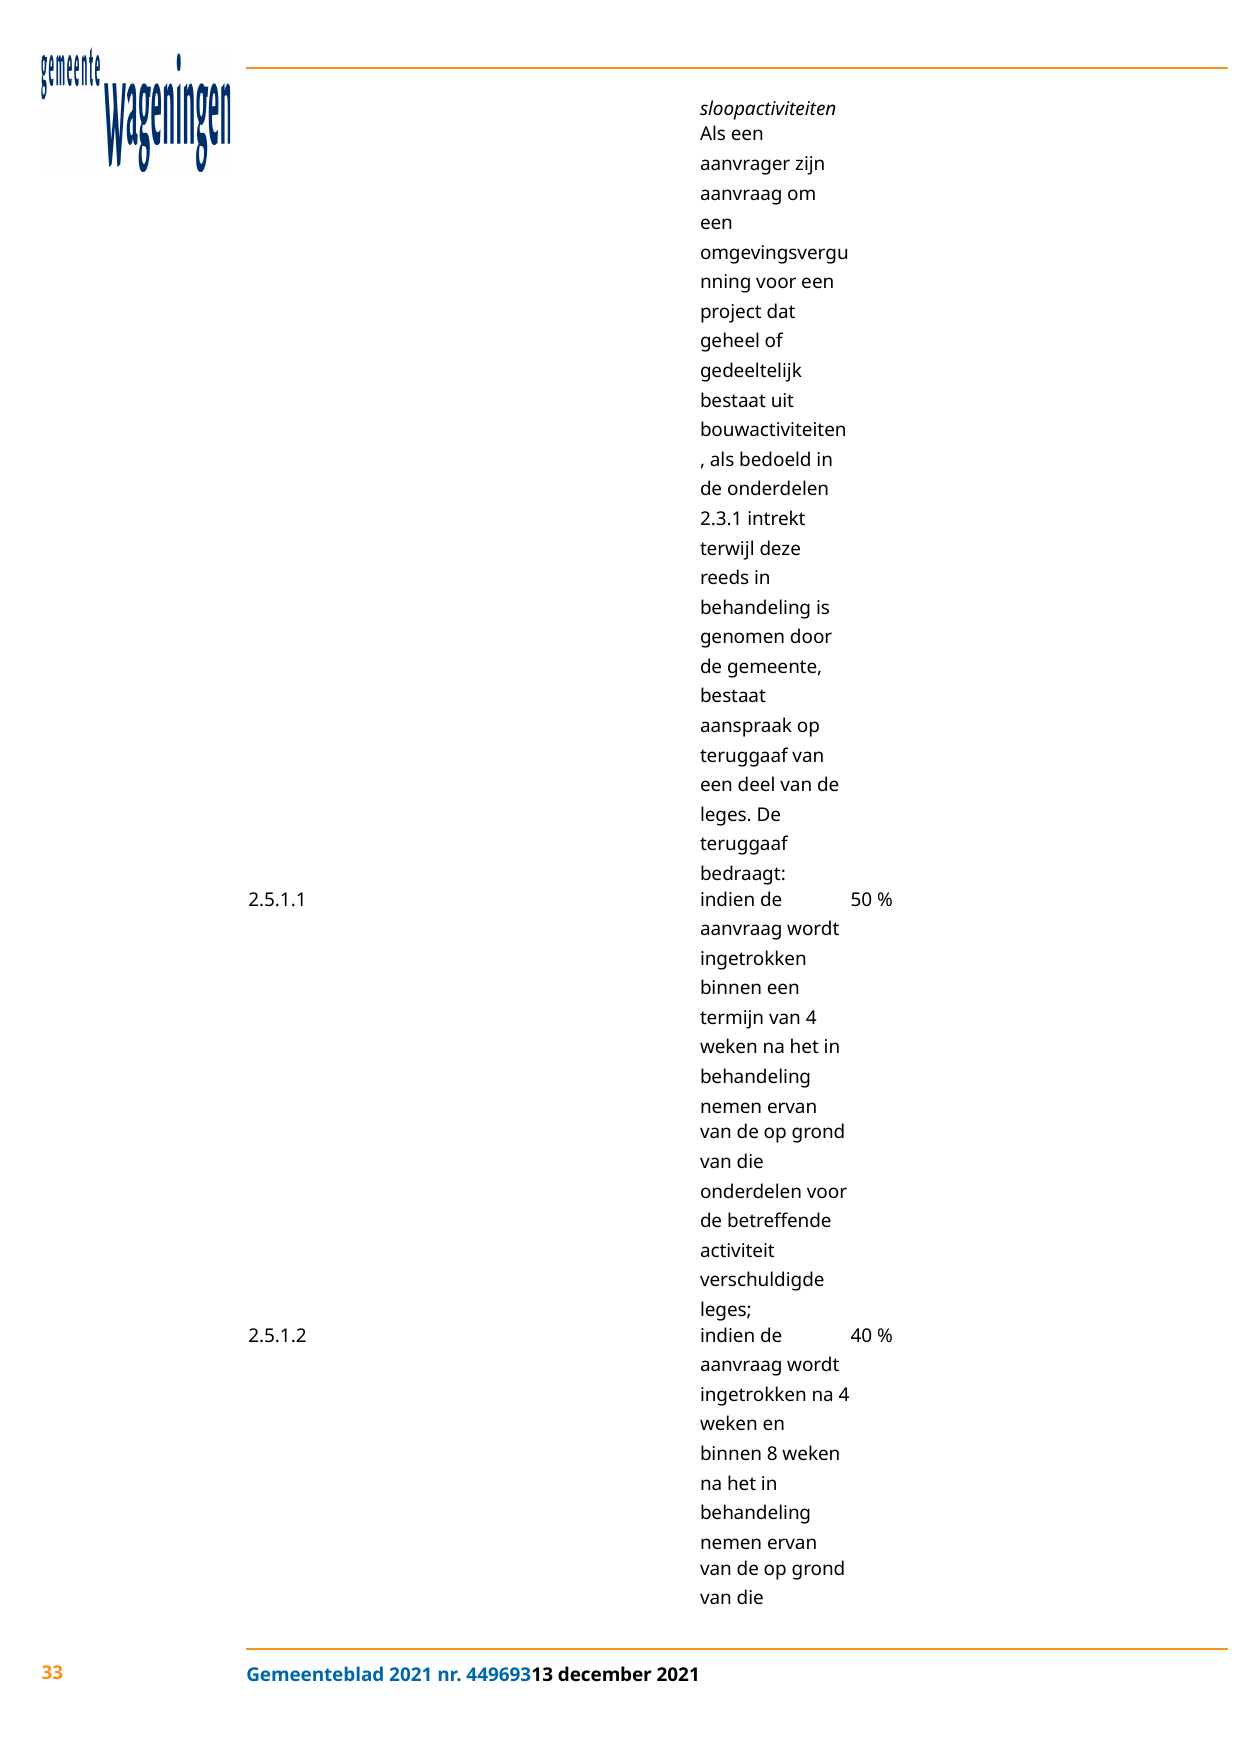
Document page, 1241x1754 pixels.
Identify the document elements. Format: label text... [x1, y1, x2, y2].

table_cell 2.5.1.1 [248, 886, 700, 1322]
table_cell Als een aanvrager zijn aanvraag om een omgevingsvergunning voor een project dat geheel of gedeeltelijk bestaat uit bouwactiviteiten, als bedoeld in de onderdelen 2.3.1 intrekt terwijl deze reeds in behandeling is genomen door de gemeente, bestaat aanspraak op teruggaaf van een deel van de leges. De teruggaaf bedraagt: [700, 121, 850, 886]
table_cell [248, 121, 700, 886]
table_cell van de op grond van die onderdelen voor de betreffende activiteit verschuldigde leges; [700, 1119, 850, 1322]
table_cell 50 % [850, 886, 1001, 1119]
table_cell [248, 95, 700, 121]
table_cell [850, 1119, 1001, 1322]
table_cell van de op grond van die [700, 1555, 850, 1610]
table_cell 2.5.1.2 [248, 1322, 700, 1610]
table_cell [850, 121, 1001, 886]
table_cell indien de aanvraag wordt ingetrokken binnen een termijn van 4 weken na het in behandeling nemen ervan [700, 886, 850, 1119]
picture [41, 47, 231, 172]
table_cell sloopactiviteiten [700, 95, 850, 121]
table_cell [850, 95, 1001, 121]
table_cell 40 % [850, 1322, 1001, 1555]
table_cell indien de aanvraag wordt ingetrokken na 4 weken en binnen 8 weken na het in behandeling nemen ervan [700, 1322, 850, 1555]
table_cell [850, 1555, 1001, 1610]
